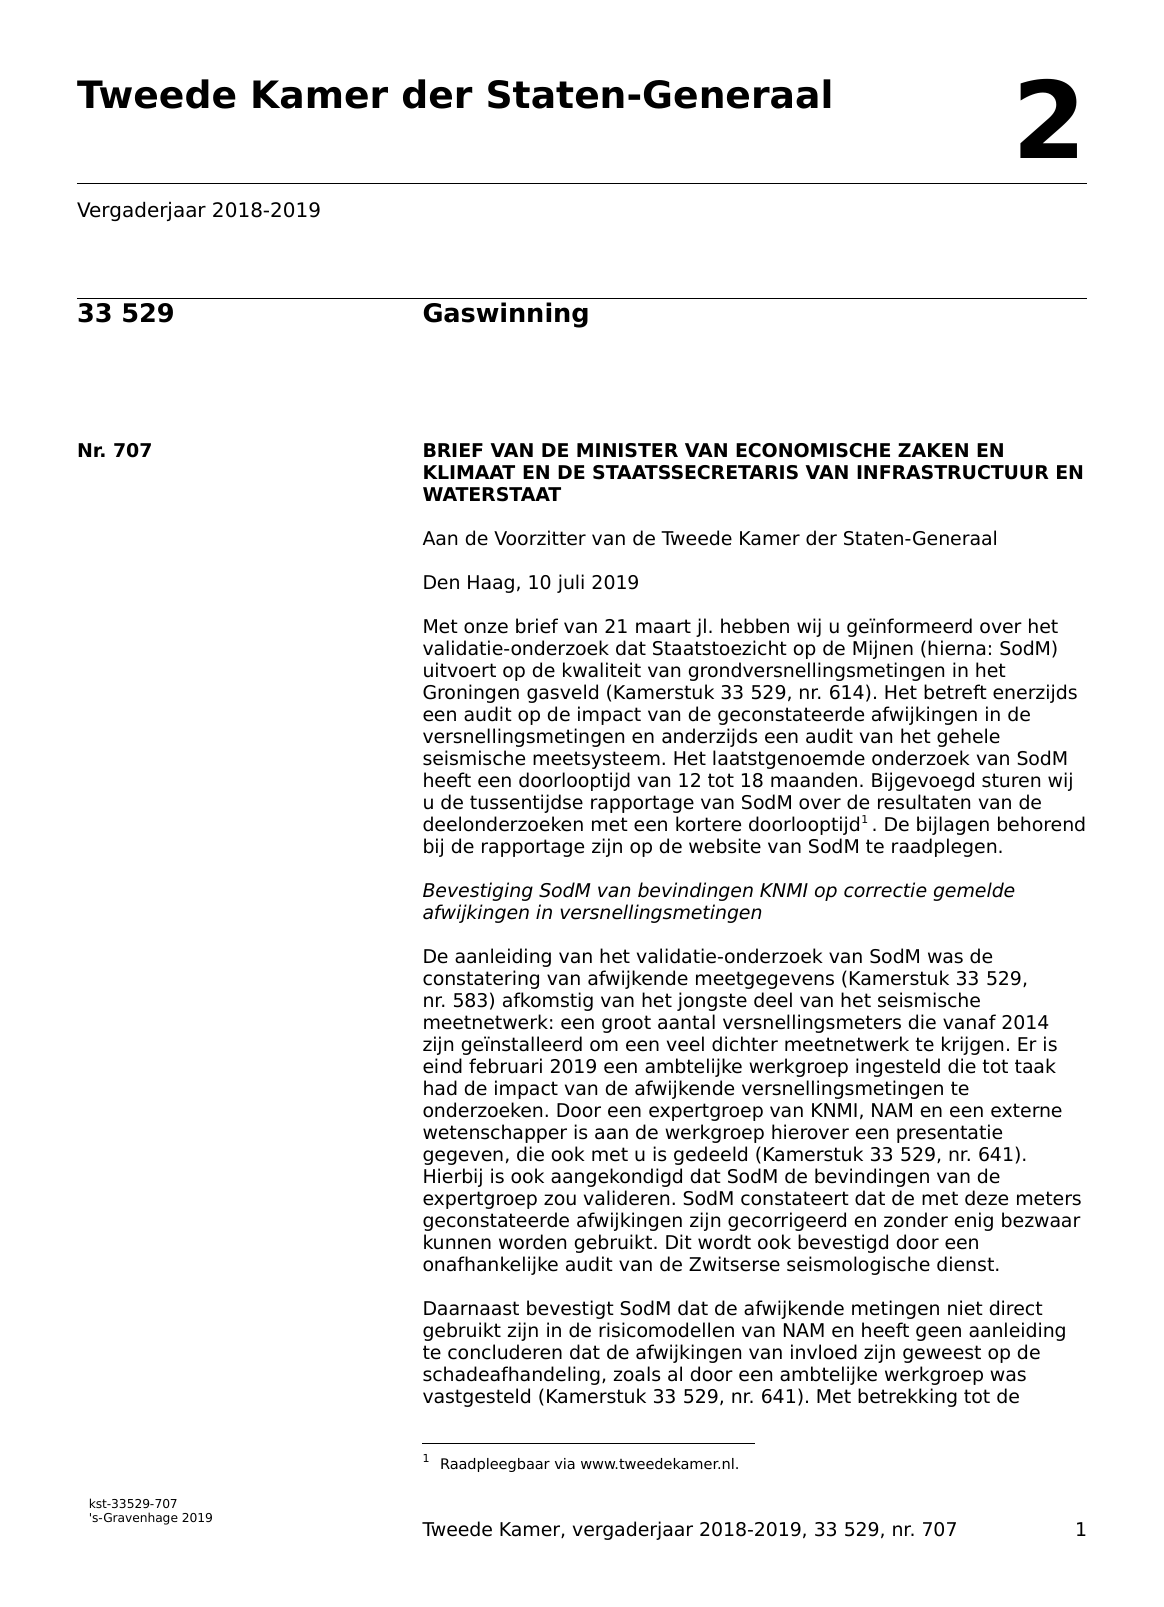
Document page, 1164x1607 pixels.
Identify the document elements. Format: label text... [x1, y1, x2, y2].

text 's-Gravenhage 2019 [88, 1511, 323, 1525]
table_header 2 [886, 59, 1087, 183]
text Den Haag, 10 juli 2019 [422, 572, 1087, 594]
table_header Tweede Kamer der Staten-Generaal [77, 59, 886, 183]
text kst-33529-707 [88, 1497, 323, 1511]
subtitle Bevestiging SodM van bevindingen KNMI op correctie gemelde afwijkingen in versnellingsmetingen [422, 880, 1087, 924]
subtitle Nr. 707 BRIEF VAN DE MINISTER VAN ECONOMISCHE ZAKEN EN KLIMAAT EN DE STAATSSECRETARIS VAN INFRASTRUCTUUR EN WATERSTAAT [77, 440, 1087, 506]
text Daarnaast bevestigt SodM dat de afwijkende metingen niet direct gebruikt zijn in de risicomodellen van NAM en heeft geen aanleiding te concluderen dat de afwijkingen van invloed zijn geweest op de schadeafhandeling, zoals al door een ambtelijke werkgroep was vastgesteld (Kamerstuk 33 529, nr. 641). Met betrekking tot de [422, 1298, 1087, 1408]
subtitle 33 529 Gaswinning [77, 299, 1087, 329]
table_cell Vergaderjaar 2018-2019 [77, 184, 1087, 298]
text Aan de Voorzitter van de Tweede Kamer der Staten-Generaal [422, 528, 1087, 550]
text Raadpleegbaar via www.tweedekamer.nl. [422, 1452, 1087, 1474]
text Met onze brief van 21 maart jl. hebben wij u geïnformeerd over het validatie-onderzoek dat Staatstoezicht op de Mijnen (hierna: SodM) uitvoert op de kwaliteit van grondversnellingsmetingen in het Groningen gasveld (Kamerstuk 33 529, nr. 614). Het betreft enerzijds een audit op de impact van de geconstateerde afwijkingen in de versnellingsmetingen en anderzijds een audit van het gehele seismische meetsysteem. Het laatstgenoemde onderzoek van SodM heeft een doorlooptijd van 12 tot 18 maanden. Bijgevoegd sturen wij u de tussentijdse rapportage van SodM over de resultaten van de deelonderzoeken met een kortere doorlooptijd. De bijlagen behorend bij de rapportage zijn op de website van SodM te raadplegen. [422, 616, 1087, 858]
text De aanleiding van het validatie-onderzoek van SodM was de constatering van afwijkende meetgegevens (Kamerstuk 33 529, nr. 583) afkomstig van het jongste deel van het seismische meetnetwerk: een groot aantal versnellingsmeters die vanaf 2014 zijn geïnstalleerd om een veel dichter meetnetwerk te krijgen. Er is eind februari 2019 een ambtelijke werkgroep ingesteld die tot taak had de impact van de afwijkende versnellingsmetingen te onderzoeken. Door een expertgroep van KNMI, NAM en een externe wetenschapper is aan de werkgroep hierover een presentatie gegeven, die ook met u is gedeeld (Kamerstuk 33 529, nr. 641). Hierbij is ook aangekondigd dat SodM de bevindingen van de expertgroep zou valideren. SodM constateert dat de met deze meters geconstateerde afwijkingen zijn gecorrigeerd en zonder enig bezwaar kunnen worden gebruikt. Dit wordt ook bevestigd door een onafhankelijke audit van de Zwitserse seismologische dienst. [422, 946, 1087, 1276]
